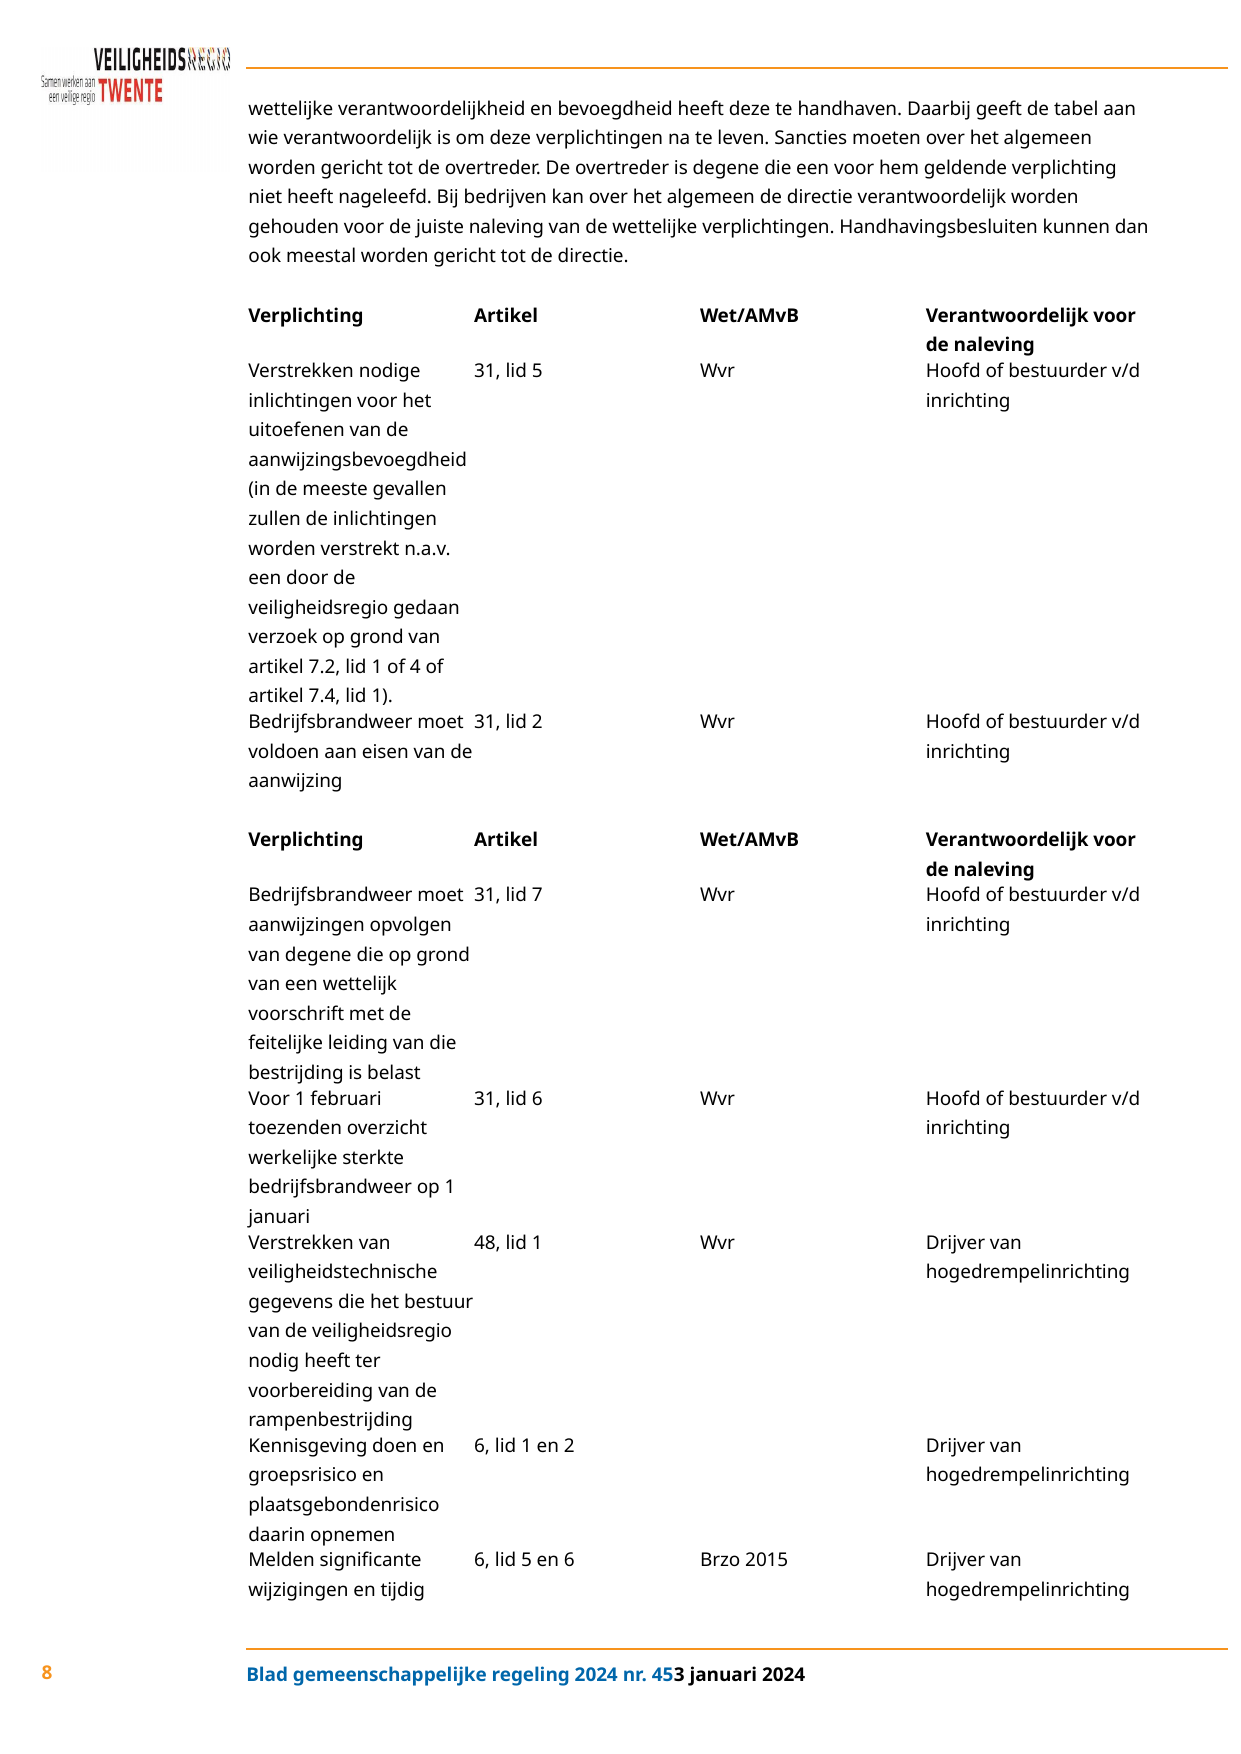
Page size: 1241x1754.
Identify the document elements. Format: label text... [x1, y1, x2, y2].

table_header Wet/AMvB [700, 826, 926, 882]
table_cell Wvr [700, 1229, 926, 1432]
table_cell Wvr [700, 357, 926, 708]
table_header Artikel [474, 826, 700, 882]
table_cell Bedrijfsbrandweer moet voldoen aan eisen van de aanwijzing [248, 709, 474, 793]
text wettelijke verantwoordelijkheid en bevoegdheid heeft deze te handhaven. Daarbij geeft de tabel aan wie verantwoordelijk is om deze verplichtingen na te leven. Sancties moeten over het algemeen worden gericht tot de overtreder. De overtreder is degene die een voor hem geldende verplichting niet heeft nageleefd. Bij bedrijven kan over het algemeen de directie verantwoordelijk worden gehouden voor de juiste naleving van de wettelijke verplichtingen. Handhavingsbesluiten kunnen dan ook meestal worden gericht tot de directie. [248, 95, 1152, 268]
table_cell Wvr [700, 709, 926, 793]
table_cell [700, 1432, 926, 1547]
table_cell 31, lid 2 [474, 709, 700, 793]
picture [41, 47, 231, 172]
table_header Verplichting [248, 826, 474, 882]
table_header Verantwoordelijk voor de naleving [926, 826, 1152, 882]
table_cell Voor 1 februari toezenden overzicht werkelijke sterkte bedrijfsbrandweer op 1 januari [248, 1085, 474, 1229]
table_cell 31, lid 6 [474, 1085, 700, 1229]
table_header Verplichting [248, 302, 474, 357]
table_cell Drijver van hogedrempelinrichting [926, 1432, 1152, 1547]
table_cell Wvr [700, 1085, 926, 1229]
table_cell 6, lid 5 en 6 [474, 1547, 700, 1602]
table_header Artikel [474, 302, 700, 357]
table_cell Hoofd of bestuurder v/d inrichting [926, 1085, 1152, 1229]
table_header Verantwoordelijk voor de naleving [926, 302, 1152, 357]
table_cell Brzo 2015 [700, 1547, 926, 1602]
table_cell Drijver van hogedrempelinrichting [926, 1229, 1152, 1432]
table_cell Hoofd of bestuurder v/d inrichting [926, 357, 1152, 708]
table_cell 6, lid 1 en 2 [474, 1432, 700, 1547]
table_cell Bedrijfsbrandweer moet aanwijzingen opvolgen van degene die op grond van een wettelijk voorschrift met de feitelijke leiding van die bestrijding is belast [248, 882, 474, 1085]
table_cell Verstrekken van veiligheidstechnische gegevens die het bestuur van de veiligheidsregio nodig heeft ter voorbereiding van de rampenbestrijding [248, 1229, 474, 1432]
table_cell Kennisgeving doen en groepsrisico en plaatsgebondenrisico daarin opnemen [248, 1432, 474, 1547]
table_header Wet/AMvB [700, 302, 926, 357]
table_cell Hoofd of bestuurder v/d inrichting [926, 882, 1152, 1085]
table_cell 31, lid 7 [474, 882, 700, 1085]
table_cell 48, lid 1 [474, 1229, 700, 1432]
table_cell Hoofd of bestuurder v/d inrichting [926, 709, 1152, 793]
table_cell Drijver van hogedrempelinrichting [926, 1547, 1152, 1602]
table_cell Melden significante wijzigingen en tijdig [248, 1547, 474, 1602]
table_cell 31, lid 5 [474, 357, 700, 708]
table_cell Verstrekken nodige inlichtingen voor het uitoefenen van de aanwijzingsbevoegdheid (in de meeste gevallen zullen de inlichtingen worden verstrekt n.a.v. een door de veiligheidsregio gedaan verzoek op grond van artikel 7.2, lid 1 of 4 of artikel 7.4, lid 1). [248, 357, 474, 708]
table_cell Wvr [700, 882, 926, 1085]
